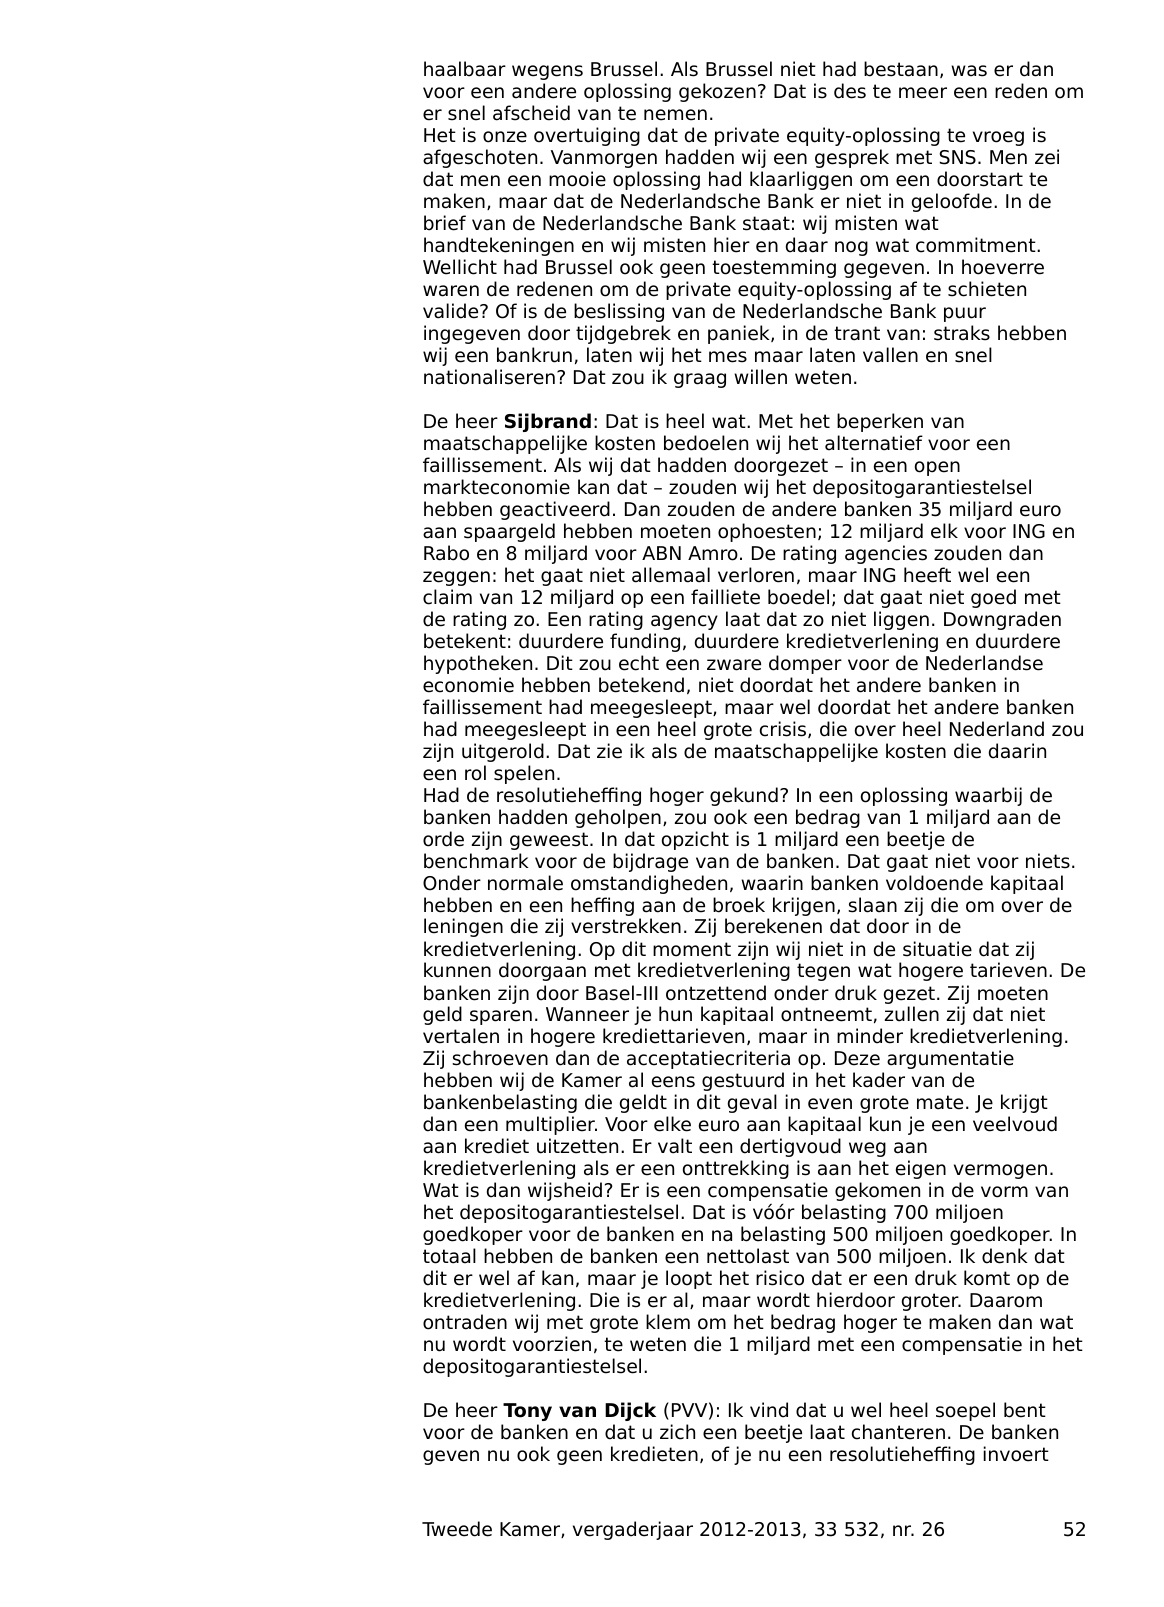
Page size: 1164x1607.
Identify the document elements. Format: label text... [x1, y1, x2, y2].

text Het is onze overtuiging dat de private equity-oplossing te vroeg is afgeschoten. Vanmorgen hadden wij een gesprek met SNS. Men zei dat men een mooie oplossing had klaarliggen om een doorstart te maken, maar dat de Nederlandsche Bank er niet in geloofde. In de brief van de Nederlandsche Bank staat: wij misten wat handtekeningen en wij misten hier en daar nog wat commitment. Wellicht had Brussel ook geen toestemming gegeven. In hoeverre waren de redenen om de private equity-oplossing af te schieten valide? Of is de beslissing van de Nederlandsche Bank puur ingegeven door tijdgebrek en paniek, in de trant van: straks hebben wij een bankrun, laten wij het mes maar laten vallen en snel nationaliseren? Dat zou ik graag willen weten. [422, 125, 1087, 389]
text De heer Sijbrand: Dat is heel wat. Met het beperken van maatschappelijke kosten bedoelen wij het alternatief voor een faillissement. Als wij dat hadden doorgezet – in een open markteconomie kan dat – zouden wij het depositogarantiestelsel hebben geactiveerd. Dan zouden de andere banken 35 miljard euro aan spaargeld hebben moeten ophoesten; 12 miljard elk voor ING en Rabo en 8 miljard voor ABN Amro. De rating agencies zouden dan zeggen: het gaat niet allemaal verloren, maar ING heeft wel een claim van 12 miljard op een failliete boedel; dat gaat niet goed met de rating zo. Een rating agency laat dat zo niet liggen. Downgraden betekent: duurdere funding, duurdere kredietverlening en duurdere hypotheken. Dit zou echt een zware domper voor de Nederlandse economie hebben betekend, niet doordat het andere banken in faillissement had meegesleept, maar wel doordat het andere banken had meegesleept in een heel grote crisis, die over heel Nederland zou zijn uitgerold. Dat zie ik als de maatschappelijke kosten die daarin een rol spelen. [422, 411, 1087, 784]
text Had de resolutieheffing hoger gekund? In een oplossing waarbij de banken hadden geholpen, zou ook een bedrag van 1 miljard aan de orde zijn geweest. In dat opzicht is 1 miljard een beetje de benchmark voor de bijdrage van de banken. Dat gaat niet voor niets. Onder normale omstandigheden, waarin banken voldoende kapitaal hebben en een heffing aan de broek krijgen, slaan zij die om over de leningen die zij verstrekken. Zij berekenen dat door in de kredietverlening. Op dit moment zijn wij niet in de situatie dat zij kunnen doorgaan met kredietverlening tegen wat hogere tarieven. De banken zijn door Basel-III ontzettend onder druk gezet. Zij moeten geld sparen. Wanneer je hun kapitaal ontneemt, zullen zij dat niet vertalen in hogere krediettarieven, maar in minder kredietverlening. Zij schroeven dan de acceptatiecriteria op. Deze argumentatie hebben wij de Kamer al eens gestuurd in het kader van de bankenbelasting die geldt in dit geval in even grote mate. Je krijgt dan een multiplier. Voor elke euro aan kapitaal kun je een veelvoud aan krediet uitzetten. Er valt een dertigvoud weg aan kredietverlening als er een onttrekking is aan het eigen vermogen. Wat is dan wijsheid? Er is een compensatie gekomen in de vorm van het depositogarantiestelsel. Dat is vóór belasting 700 miljoen goedkoper voor de banken en na belasting 500 miljoen goedkoper. In totaal hebben de banken een nettolast van 500 miljoen. Ik denk dat dit er wel af kan, maar je loopt het risico dat er een druk komt op de kredietverlening. Die is er al, maar wordt hierdoor groter. Daarom ontraden wij met grote klem om het bedrag hoger te maken dan wat nu wordt voorzien, te weten die 1 miljard met een compensatie in het depositogarantiestelsel. [422, 784, 1087, 1378]
text haalbaar wegens Brussel. Als Brussel niet had bestaan, was er dan voor een andere oplossing gekozen? Dat is des te meer een reden om er snel afscheid van te nemen. [422, 59, 1087, 125]
text De heer Tony van Dijck (PVV): Ik vind dat u wel heel soepel bent voor de banken en dat u zich een beetje laat chanteren. De banken geven nu ook geen kredieten, of je nu een resolutieheffing invoert [422, 1400, 1087, 1466]
